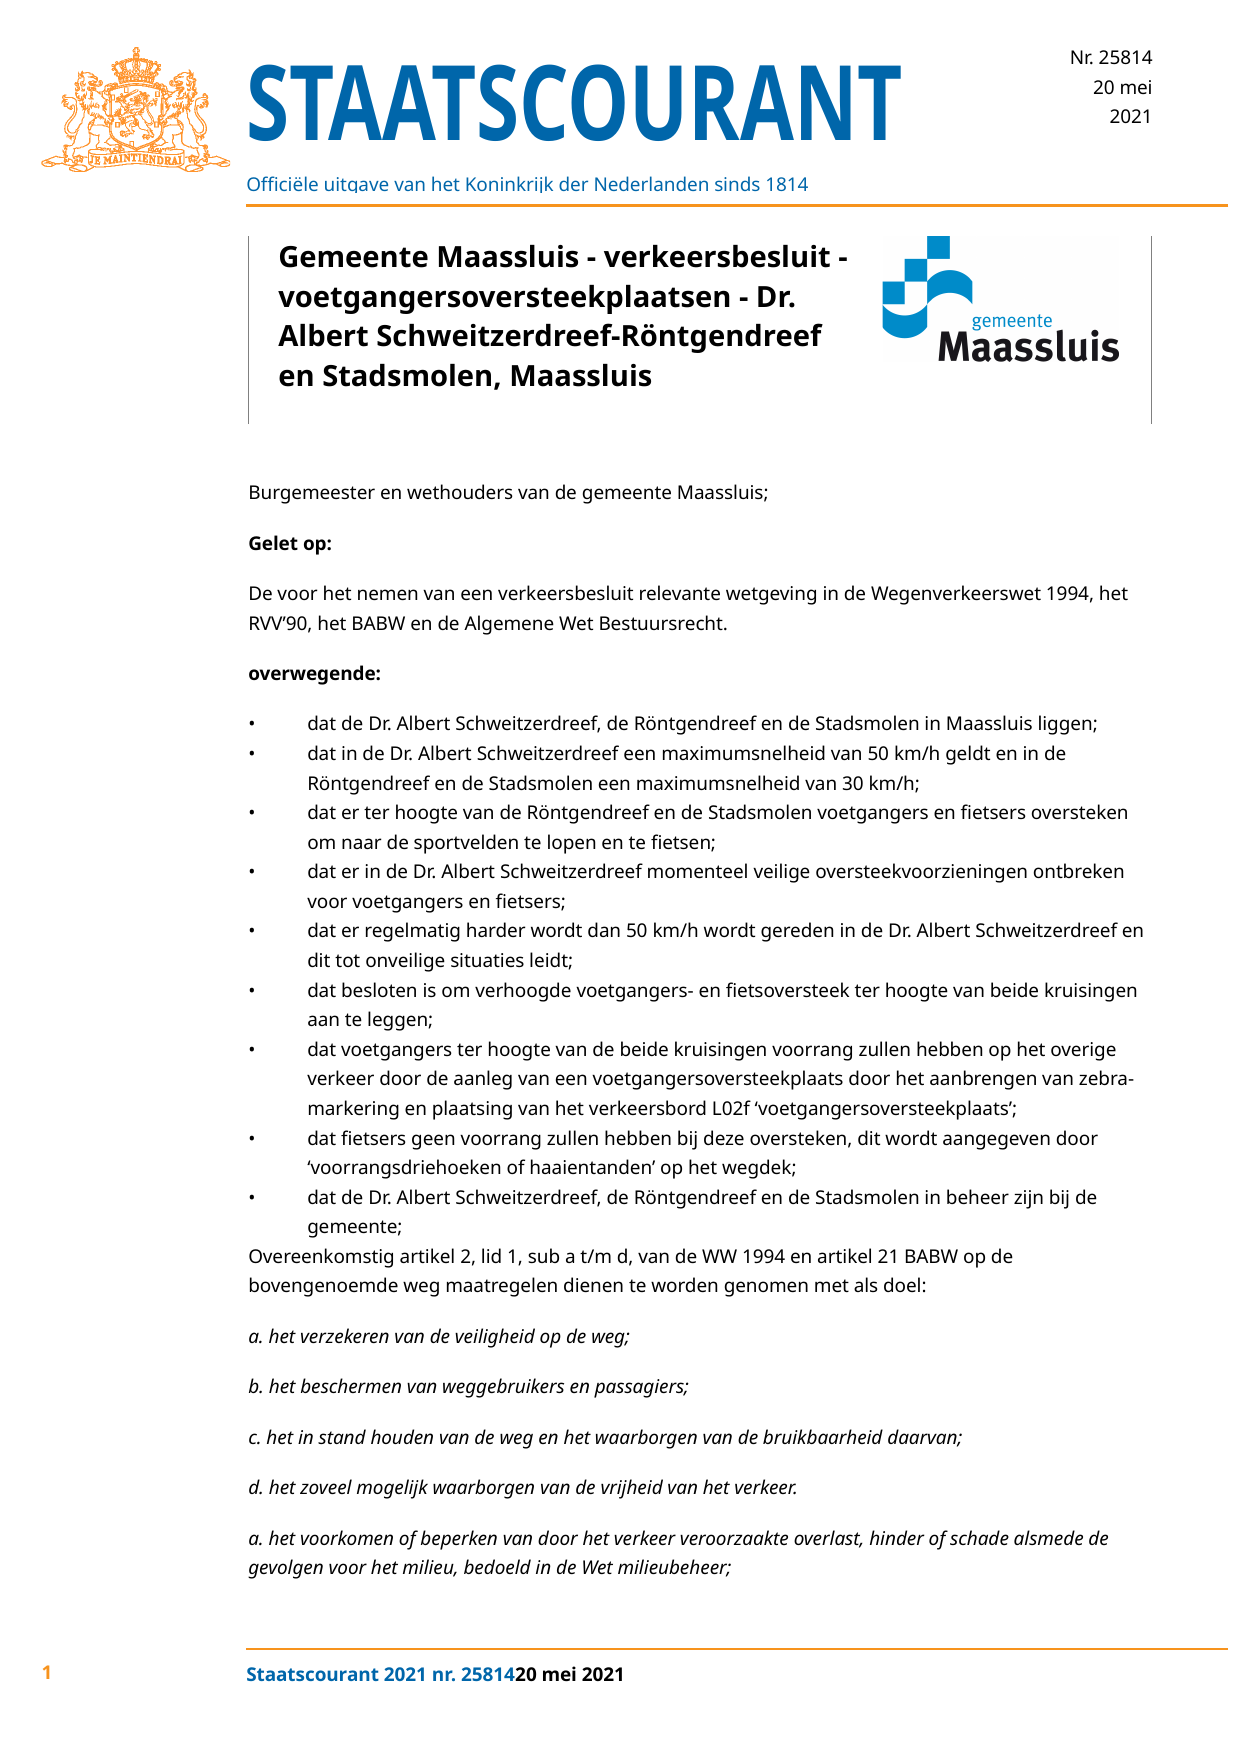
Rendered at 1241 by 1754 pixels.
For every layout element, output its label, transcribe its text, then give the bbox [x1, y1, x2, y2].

text overwegende: [248, 660, 1152, 686]
text c. het in stand houden van de weg en het waarborgen van de bruikbaarheid daarvan; [248, 1424, 1152, 1450]
picture [882, 236, 1119, 362]
list dat de Dr. Albert Schweitzerdreef, de Röntgendreef en de Stadsmolen in beheer zijn bij de gemeente; [248, 1184, 1152, 1239]
text Overeenkomstig artikel 2, lid 1, sub a t/m d, van de WW 1994 en artikel 21 BABW op de bovengenoemde weg maatregelen dienen te worden genomen met als doel: [248, 1243, 1152, 1298]
list dat fietsers geen voorrang zullen hebben bij deze oversteken, dit wordt aangegeven door ‘voorrangsdriehoeken of haaientanden’ op het wegdek; [248, 1125, 1152, 1180]
text Burgemeester en wethouders van de gemeente Maassluis; [248, 479, 1152, 505]
text a. het verzekeren van de veiligheid op de weg; [248, 1323, 1152, 1349]
list dat in de Dr. Albert Schweitzerdreef een maximumsnelheid van 50 km/h geldt en in de Röntgendreef en de Stadsmolen een maximumsnelheid van 30 km/h; [248, 740, 1152, 796]
list dat er regelmatig harder wordt dan 50 km/h wordt gereden in de Dr. Albert Schweitzerdreef en dit tot onveilige situaties leidt; [248, 918, 1152, 973]
text Gelet op: [248, 530, 1152, 556]
text b. het beschermen van weggebruikers en passagiers; [248, 1373, 1152, 1399]
text De voor het nemen van een verkeersbesluit relevante wetgeving in de Wegenverkeerswet 1994, het RVV’90, het BABW en de Algemene Wet Bestuursrecht. [248, 580, 1152, 636]
picture [41, 47, 231, 172]
list dat besloten is om verhoogde voetgangers- en fietsoversteek ter hoogte van beide kruisingen aan te leggen; [248, 977, 1152, 1032]
text d. het zoveel mogelijk waarborgen van de vrijheid van het verkeer. [248, 1474, 1152, 1500]
list dat er ter hoogte van de Röntgendreef en de Stadsmolen voetgangers en fietsers oversteken om naar de sportvelden te lopen en te fietsen; [248, 799, 1152, 855]
list dat voetgangers ter hoogte van de beide kruisingen voorrang zullen hebben op het overige verkeer door de aanleg van een voetgangersoversteekplaats door het aanbrengen van zebra-markering en plaatsing van het verkeersbord L02f ‘voetgangersoversteekplaats’; [248, 1036, 1152, 1121]
picture [882, 236, 927, 281]
list dat de Dr. Albert Schweitzerdreef, de Röntgendreef en de Stadsmolen in Maassluis liggen; [248, 711, 1152, 736]
table_header [850, 236, 1151, 424]
table_header Gemeente Maassluis - verkeersbesluit - voetgangersoversteekplaatsen - Dr. Albert Schweitzerdreef-Röntgendreef en Stadsmolen, Maassluis [249, 236, 850, 424]
text a. het voorkomen of beperken van door het verkeer veroorzaakte overlast, hinder of schade alsmede de gevolgen voor het milieu, bedoeld in de Wet milieubeheer; [248, 1525, 1152, 1580]
list dat er in de Dr. Albert Schweitzerdreef momenteel veilige oversteekvoorzieningen ontbreken voor voetgangers en fietsers; [248, 858, 1152, 914]
